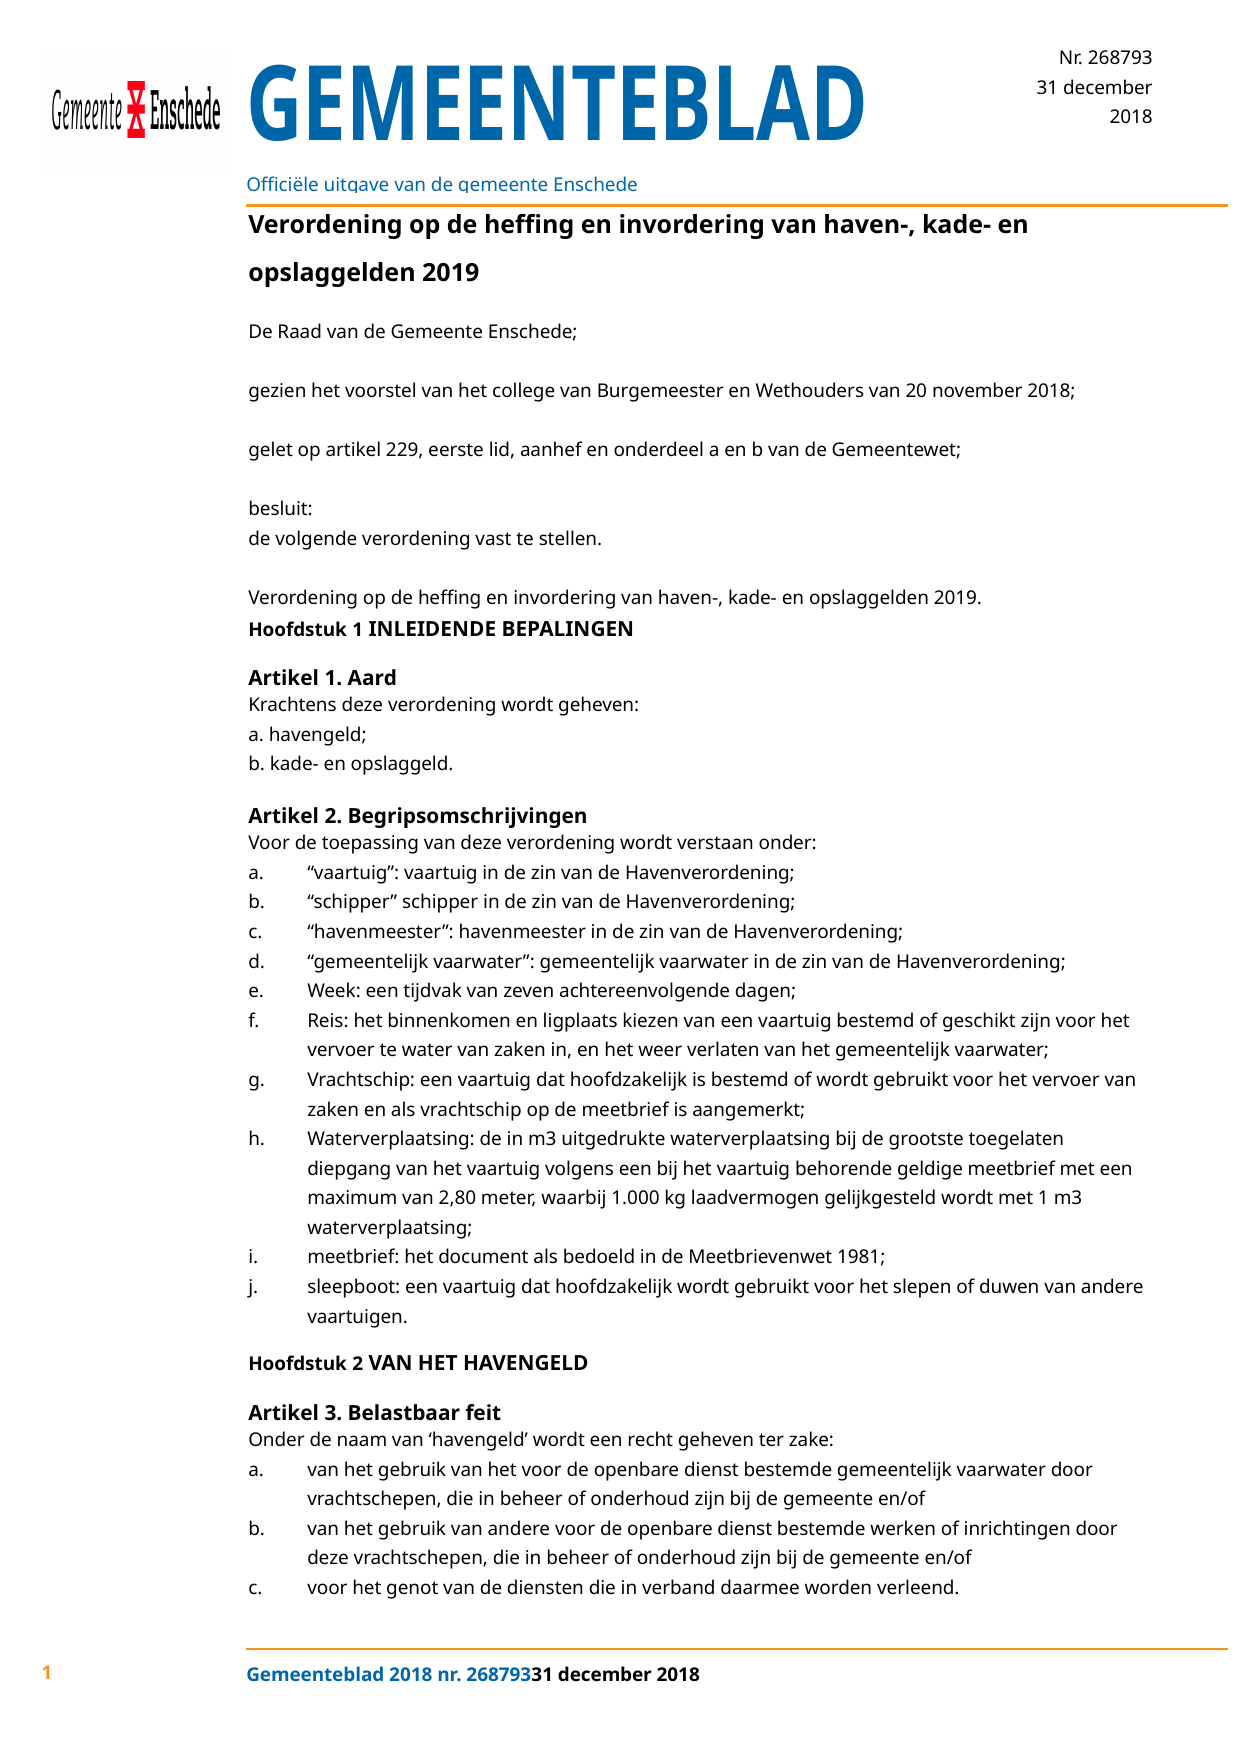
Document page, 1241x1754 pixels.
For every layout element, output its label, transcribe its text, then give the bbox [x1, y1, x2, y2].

text Hoofdstuk 1 INLEIDENDE BEPALINGEN [248, 614, 1152, 642]
text gelet op artikel 229, eerste lid, aanhef en onderdeel a en b van de Gemeentewet; [248, 436, 1152, 462]
list sleepboot: een vaartuig dat hoofdzakelijk wordt gebruikt voor het slepen of duwen van andere vaartuigen. [248, 1273, 1152, 1328]
text de volgende verordening vast te stellen. [248, 525, 1152, 551]
text a. havengeld; [248, 721, 1152, 747]
list “havenmeester”: havenmeester in de zin van de Havenverordening; [248, 918, 1152, 944]
picture [41, 47, 231, 172]
text Artikel 1. Aard [248, 663, 1152, 691]
text gezien het voorstel van het college van Burgemeester en Wethouders van 20 november 2018; [248, 377, 1152, 403]
text Hoofdstuk 2 VAN HET HAVENGELD [248, 1348, 1152, 1377]
list Waterverplaatsing: de in m3 uitgedrukte waterverplaatsing bij de grootste toegelaten diepgang van het vaartuig volgens een bij het vaartuig behorende geldige meetbrief met een maximum van 2,80 meter, waarbij 1.000 kg laadvermogen gelijkgesteld wordt met 1 m3 waterverplaatsing; [248, 1125, 1152, 1240]
list Reis: het binnenkomen en ligplaats kiezen van een vaartuig bestemd of geschikt zijn voor het vervoer te water van zaken in, en het weer verlaten van het gemeentelijk vaarwater; [248, 1007, 1152, 1062]
list van het gebruik van andere voor de openbare dienst bestemde werken of inrichtingen door deze vrachtschepen, die in beheer of onderhoud zijn bij de gemeente en/of [248, 1515, 1152, 1570]
list van het gebruik van het voor de openbare dienst bestemde gemeentelijk vaarwater door vrachtschepen, die in beheer of onderhoud zijn bij de gemeente en/of [248, 1456, 1152, 1511]
list “vaartuig”: vaartuig in de zin van de Havenverordening; [248, 859, 1152, 885]
list voor het genot van de diensten die in verband daarmee worden verleend. [248, 1574, 1152, 1600]
list Vrachtschip: een vaartuig dat hoofdzakelijk is bestemd of wordt gebruikt voor het vervoer van zaken en als vrachtschip op de meetbrief is aangemerkt; [248, 1066, 1152, 1121]
text De Raad van de Gemeente Enschede; [248, 318, 1152, 344]
text Krachtens deze verordening wordt geheven: [248, 691, 1152, 717]
list Week: een tijdvak van zeven achtereenvolgende dagen; [248, 977, 1152, 1003]
text Voor de toepassing van deze verordening wordt verstaan onder: [248, 829, 1152, 855]
text besluit: [248, 495, 1152, 521]
text Artikel 3. Belastbaar feit [248, 1398, 1152, 1426]
text Onder de naam van ‘havengeld’ wordt een recht geheven ter zake: [248, 1426, 1152, 1452]
list “schipper” schipper in de zin van de Havenverordening; [248, 889, 1152, 914]
list “gemeentelijk vaarwater”: gemeentelijk vaarwater in de zin van de Havenverordening; [248, 948, 1152, 973]
list meetbrief: het document als bedoeld in de Meetbrievenwet 1981; [248, 1244, 1152, 1269]
text Artikel 2. Begripsomschrijvingen [248, 801, 1152, 829]
text Verordening op de heffing en invordering van haven-, kade- en opslaggelden 2019 [248, 207, 1152, 288]
text Verordening op de heffing en invordering van haven-, kade- en opslaggelden 2019. [248, 584, 1152, 610]
text b. kade- en opslaggeld. [248, 751, 1152, 776]
